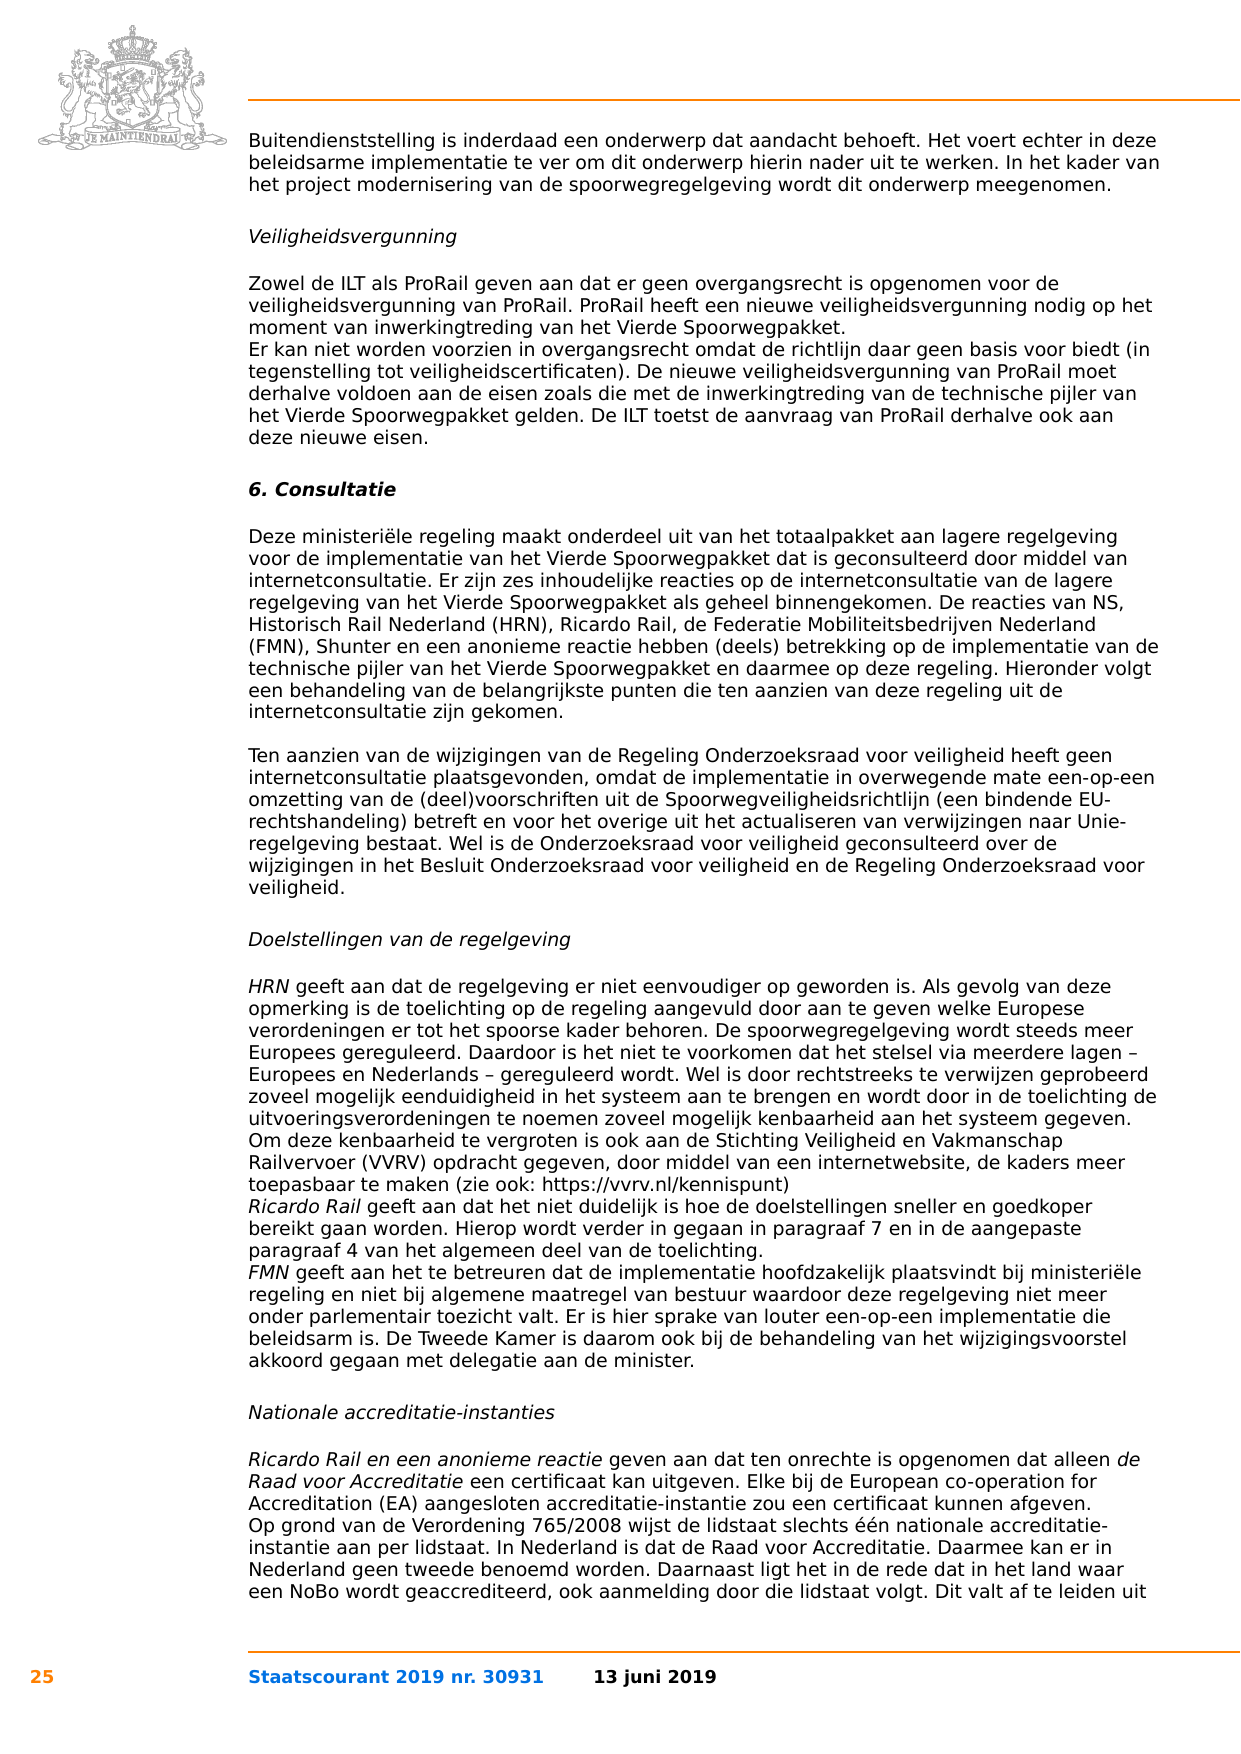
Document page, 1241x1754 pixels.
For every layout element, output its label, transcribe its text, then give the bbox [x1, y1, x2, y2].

text Deze ministeriële regeling maakt onderdeel uit van het totaalpakket aan lagere regelgeving voor de implementatie van het Vierde Spoorwegpakket dat is geconsulteerd door middel van internetconsultatie. Er zijn zes inhoudelijke reacties op de internetconsultatie van de lagere regelgeving van het Vierde Spoorwegpakket als geheel binnengekomen. De reacties van NS, Historisch Rail Nederland (HRN), Ricardo Rail, de Federatie Mobiliteitsbedrijven Nederland (FMN), Shunter en een anonieme reactie hebben (deels) betrekking op de implementatie van de technische pijler van het Vierde Spoorwegpakket en daarmee op deze regeling. Hieronder volgt een behandeling van de belangrijkste punten die ten aanzien van deze regeling uit de internetconsultatie zijn gekomen. [248, 526, 1163, 723]
text HRN geeft aan dat de regelgeving er niet eenvoudiger op geworden is. Als gevolg van deze opmerking is de toelichting op de regeling aangevuld door aan te geven welke Europese verordeningen er tot het spoorse kader behoren. De spoorwegregelgeving wordt steeds meer Europees gereguleerd. Daardoor is het niet te voorkomen dat het stelsel via meerdere lagen – Europees en Nederlands – gereguleerd wordt. Wel is door rechtstreeks te verwijzen geprobeerd zoveel mogelijk eenduidigheid in het systeem aan te brengen en wordt door in de toelichting de uitvoeringsverordeningen te noemen zoveel mogelijk kenbaarheid aan het systeem gegeven. Om deze kenbaarheid te vergroten is ook aan de Stichting Veiligheid en Vakmanschap Railvervoer (VVRV) opdracht gegeven, door middel van een internetwebsite, de kaders meer toepasbaar te maken (zie ook: https://vvrv.nl/kennispunt) [248, 976, 1163, 1196]
subtitle Doelstellingen van de regelgeving [248, 929, 1163, 951]
text Er kan niet worden voorzien in overgangsrecht omdat de richtlijn daar geen basis voor biedt (in tegenstelling tot veiligheidscertificaten). De nieuwe veiligheidsvergunning van ProRail moet derhalve voldoen aan de eisen zoals die met de inwerkingtreding van de technische pijler van het Vierde Spoorwegpakket gelden. De ILT toetst de aanvraag van ProRail derhalve ook aan deze nieuwe eisen. [248, 339, 1163, 449]
picture [38, 25, 227, 150]
text Ricardo Rail geeft aan dat het niet duidelijk is hoe de doelstellingen sneller en goedkoper bereikt gaan worden. Hierop wordt verder in gegaan in paragraaf 7 en in de aangepaste paragraaf 4 van het algemeen deel van de toelichting. [248, 1196, 1163, 1262]
text Ricardo Rail en een anonieme reactie geven aan dat ten onrechte is opgenomen dat alleen de Raad voor Accreditatie een certificaat kan uitgeven. Elke bij de European co-operation for Accreditation (EA) aangesloten accreditatie-instantie zou een certificaat kunnen afgeven. [248, 1449, 1163, 1515]
text FMN geeft aan het te betreuren dat de implementatie hoofdzakelijk plaatsvindt bij ministeriële regeling en niet bij algemene maatregel van bestuur waardoor deze regelgeving niet meer onder parlementair toezicht valt. Er is hier sprake van louter een-op-een implementatie die beleidsarm is. De Tweede Kamer is daarom ook bij de behandeling van het wijzigingsvoorstel akkoord gegaan met delegatie aan de minister. [248, 1262, 1163, 1372]
text Ten aanzien van de wijzigingen van de Regeling Onderzoeksraad voor veiligheid heeft geen internetconsultatie plaatsgevonden, omdat de implementatie in overwegende mate een-op-een omzetting van de (deel)voorschriften uit de Spoorwegveiligheidsrichtlijn (een bindende EU-rechtshandeling) betreft en voor het overige uit het actualiseren van verwijzingen naar Unie-regelgeving bestaat. Wel is de Onderzoeksraad voor veiligheid geconsulteerd over de wijzigingen in het Besluit Onderzoeksraad voor veiligheid en de Regeling Onderzoeksraad voor veiligheid. [248, 745, 1163, 899]
text Zowel de ILT als ProRail geven aan dat er geen overgangsrecht is opgenomen voor de veiligheidsvergunning van ProRail. ProRail heeft een nieuwe veiligheidsvergunning nodig op het moment van inwerkingtreding van het Vierde Spoorwegpakket. [248, 273, 1163, 339]
subtitle Veiligheidsvergunning [248, 226, 1163, 248]
subtitle Nationale accreditatie-instanties [248, 1402, 1163, 1424]
text Buitendienststelling is inderdaad een onderwerp dat aandacht behoeft. Het voert echter in deze beleidsarme implementatie te ver om dit onderwerp hierin nader uit te werken. In het kader van het project modernisering van de spoorwegregelgeving wordt dit onderwerp meegenomen. [248, 130, 1163, 196]
subtitle 6. Consultatie [248, 479, 1163, 501]
text Op grond van de Verordening 765/2008 wijst de lidstaat slechts één nationale accreditatie-instantie aan per lidstaat. In Nederland is dat de Raad voor Accreditatie. Daarmee kan er in Nederland geen tweede benoemd worden. Daarnaast ligt het in de rede dat in het land waar een NoBo wordt geaccrediteerd, ook aanmelding door die lidstaat volgt. Dit valt af te leiden uit [248, 1515, 1163, 1603]
